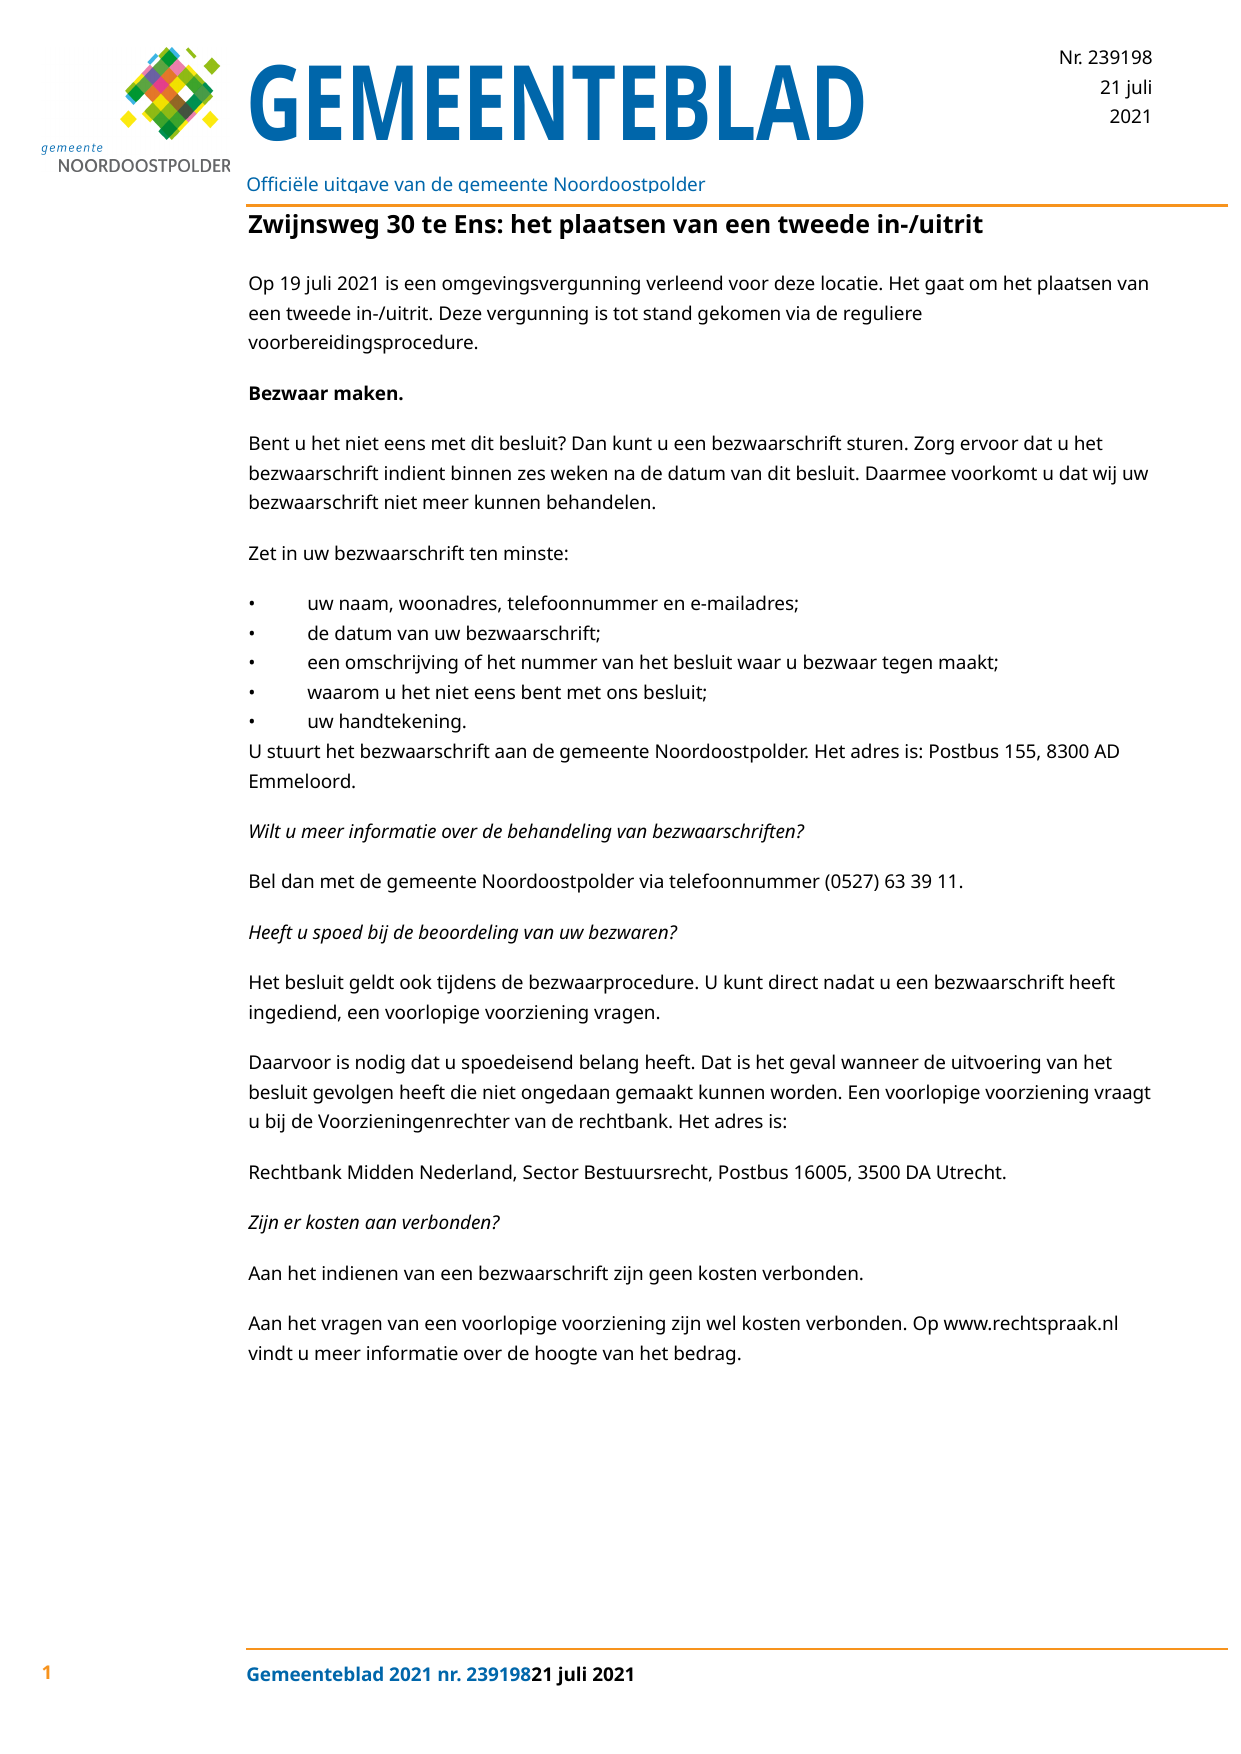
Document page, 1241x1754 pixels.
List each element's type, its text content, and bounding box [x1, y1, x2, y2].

list waarom u het niet eens bent met ons besluit; [248, 679, 1152, 705]
text Aan het indienen van een bezwaarschrift zijn geen kosten verbonden. [248, 1260, 1152, 1286]
list een omschrijving of het nummer van het besluit waar u bezwaar tegen maakt; [248, 649, 1152, 675]
text Op 19 juli 2021 is een omgevingsvergunning verleend voor deze locatie. Het gaat om het plaatsen van een tweede in-/uitrit. Deze vergunning is tot stand gekomen via de reguliere voorbereidingsprocedure. [248, 270, 1152, 355]
text Bent u het niet eens met dit besluit? Dan kunt u een bezwaarschrift sturen. Zorg ervoor dat u het bezwaarschrift indient binnen zes weken na de datum van dit besluit. Daarmee voorkomt u dat wij uw bezwaarschrift niet meer kunnen behandelen. [248, 430, 1152, 515]
text Rechtbank Midden Nederland, Sector Bestuursrecht, Postbus 16005, 3500 DA Utrecht. [248, 1159, 1152, 1185]
picture [41, 47, 231, 172]
list uw handtekening. [248, 709, 1152, 734]
text Aan het vragen van een voorlopige voorziening zijn wel kosten verbonden. Op www.rechtspraak.nl vindt u meer informatie over de hoogte van het bedrag. [248, 1310, 1152, 1366]
text Daarvoor is nodig dat u spoedeisend belang heeft. Dat is het geval wanneer de uitvoering van het besluit gevolgen heeft die niet ongedaan gemaakt kunnen worden. Een voorlopige voorziening vraagt u bij de Voorzieningenrechter van de rechtbank. Het adres is: [248, 1049, 1152, 1134]
text Zwijnsweg 30 te Ens: het plaatsen van een tweede in-/uitrit [248, 207, 1152, 241]
text Het besluit geldt ook tijdens de bezwaarprocedure. U kunt direct nadat u een bezwaarschrift heeft ingediend, een voorlopige voorziening vragen. [248, 969, 1152, 1025]
text U stuurt het bezwaarschrift aan de gemeente Noordoostpolder. Het adres is: Postbus 155, 8300 AD Emmeloord. [248, 738, 1152, 793]
list uw naam, woonadres, telefoonnummer en e-mailadres; [248, 590, 1152, 616]
text Zijn er kosten aan verbonden? [248, 1209, 1152, 1235]
text Wilt u meer informatie over de behandeling van bezwaarschriften? [248, 818, 1152, 844]
list de datum van uw bezwaarschrift; [248, 620, 1152, 646]
text Heeft u spoed bij de beoordeling van uw bezwaren? [248, 919, 1152, 945]
text Bezwaar maken. [248, 380, 1152, 406]
text Bel dan met de gemeente Noordoostpolder via telefoonnummer (0527) 63 39 11. [248, 869, 1152, 894]
text Zet in uw bezwaarschrift ten minste: [248, 540, 1152, 566]
